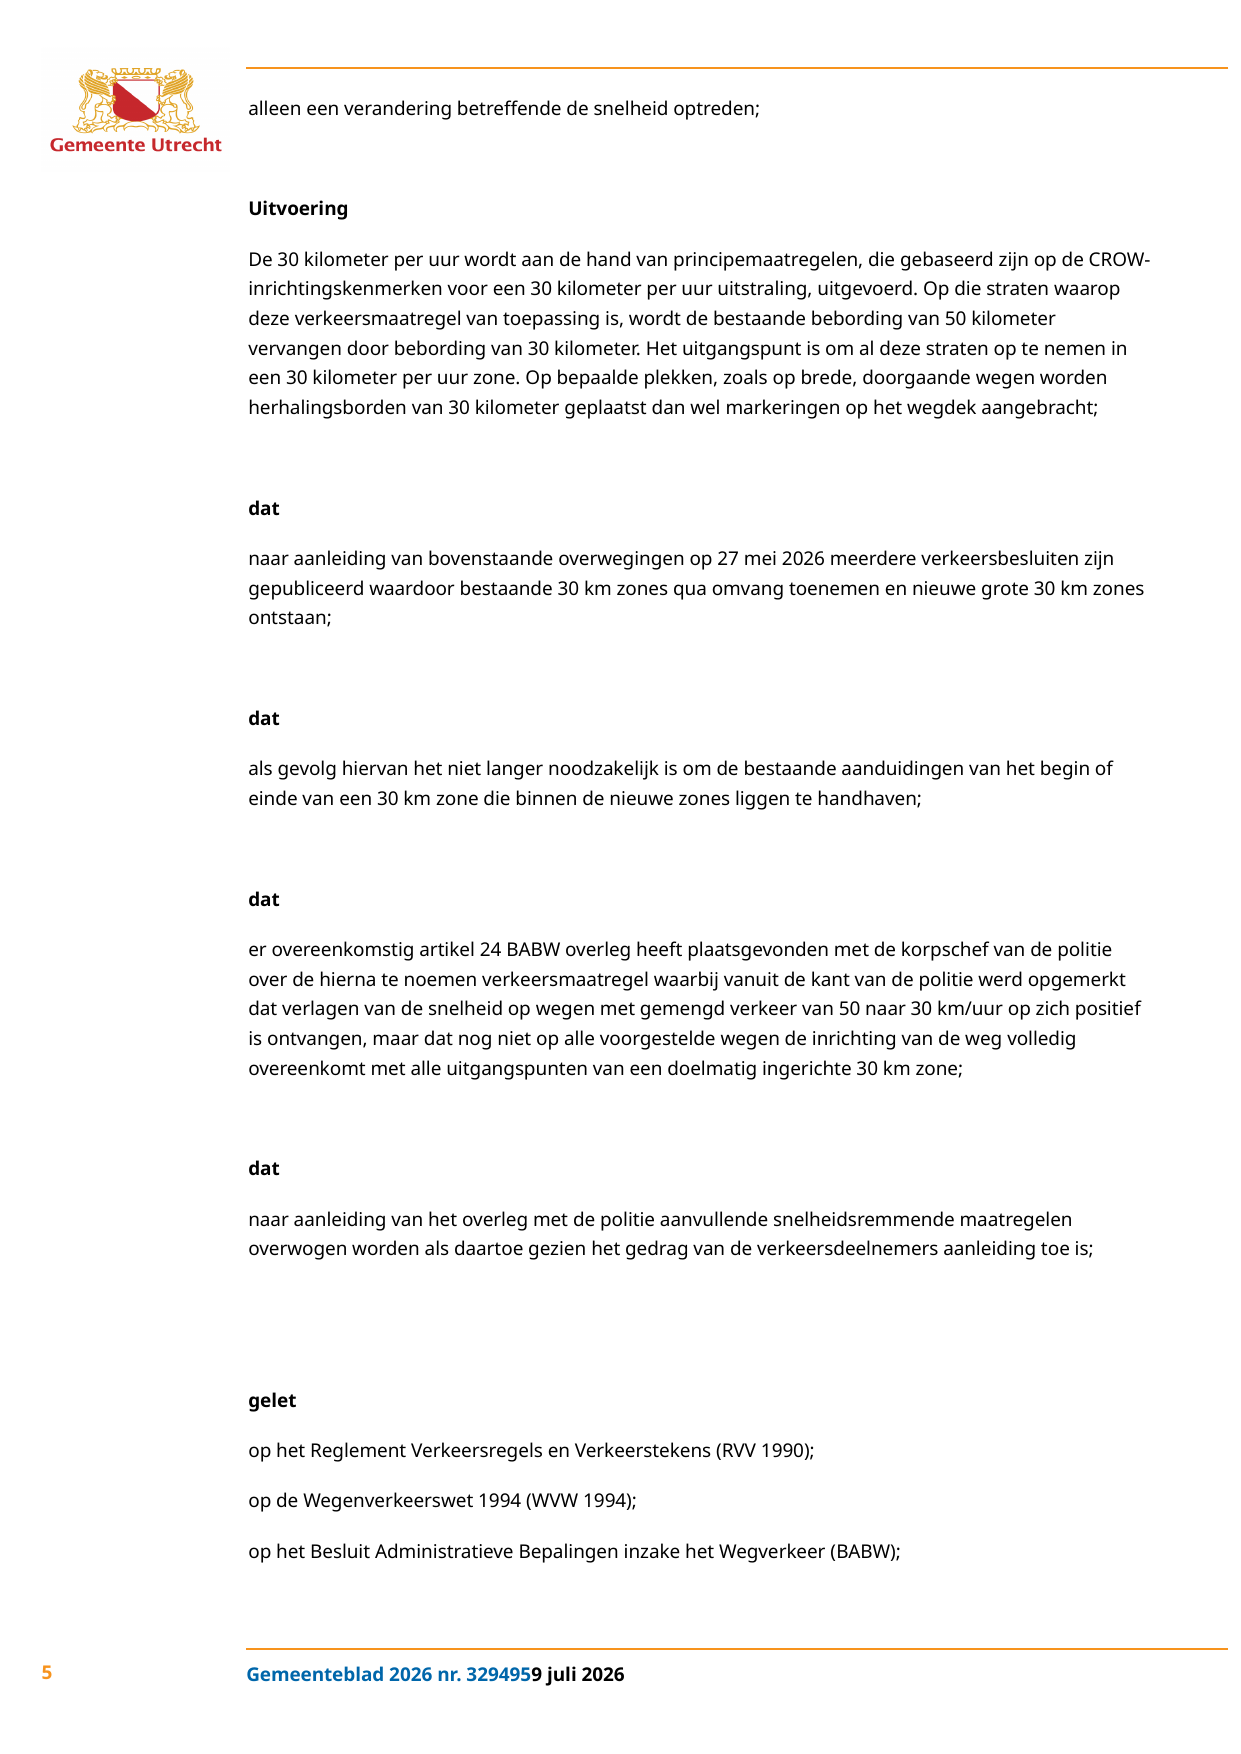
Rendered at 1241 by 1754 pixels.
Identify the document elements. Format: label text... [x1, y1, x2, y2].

text op het Besluit Administratieve Bepalingen inzake het Wegverkeer (BABW); [248, 1538, 1152, 1564]
text dat [248, 705, 1152, 731]
text naar aanleiding van het overleg met de politie aanvullende snelheidsremmende maatregelen overwogen worden als daartoe gezien het gedrag van de verkeersdeelnemers aanleiding toe is; [248, 1206, 1152, 1261]
text op de Wegenverkeerswet 1994 (WVW 1994); [248, 1488, 1152, 1513]
text naar aanleiding van bovenstaande overwegingen op 27 mei 2026 meerdere verkeersbesluiten zijn gepubliceerd waardoor bestaande 30 km zones qua omvang toenemen en nieuwe grote 30 km zones ontstaan; [248, 545, 1152, 630]
text dat [248, 1156, 1152, 1181]
text Uitvoering [248, 196, 1152, 221]
text dat [248, 495, 1152, 521]
text op het Reglement Verkeersregels en Verkeerstekens (RVV 1990); [248, 1437, 1152, 1463]
text er overeenkomstig artikel 24 BABW overleg heeft plaatsgevonden met de korpschef van de politie over de hierna te noemen verkeersmaatregel waarbij vanuit de kant van de politie werd opgemerkt dat verlagen van de snelheid op wegen met gemengd verkeer van 50 naar 30 km/uur op zich positief is ontvangen, maar dat nog niet op alle voorgestelde wegen de inrichting van de weg volledig overeenkomt met alle uitgangspunten van een doelmatig ingerichte 30 km zone; [248, 936, 1152, 1081]
text als gevolg hiervan het niet langer noodzakelijk is om de bestaande aanduidingen van het begin of einde van een 30 km zone die binnen de nieuwe zones liggen te handhaven; [248, 756, 1152, 811]
text dat [248, 886, 1152, 912]
text De 30 kilometer per uur wordt aan de hand van principemaatregelen, die gebaseerd zijn op de CROW-inrichtingskenmerken voor een 30 kilometer per uur uitstraling, uitgevoerd. Op die straten waarop deze verkeersmaatregel van toepassing is, wordt de bestaande bebording van 50 kilometer vervangen door bebording van 30 kilometer. Het uitgangspunt is om al deze straten op te nemen in een 30 kilometer per uur zone. Op bepaalde plekken, zoals op brede, doorgaande wegen worden herhalingsborden van 30 kilometer geplaatst dan wel markeringen op het wegdek aangebracht; [248, 246, 1152, 420]
picture [41, 47, 231, 172]
text gelet [248, 1387, 1152, 1413]
text alleen een verandering betreffende de snelheid optreden; [248, 95, 1152, 121]
